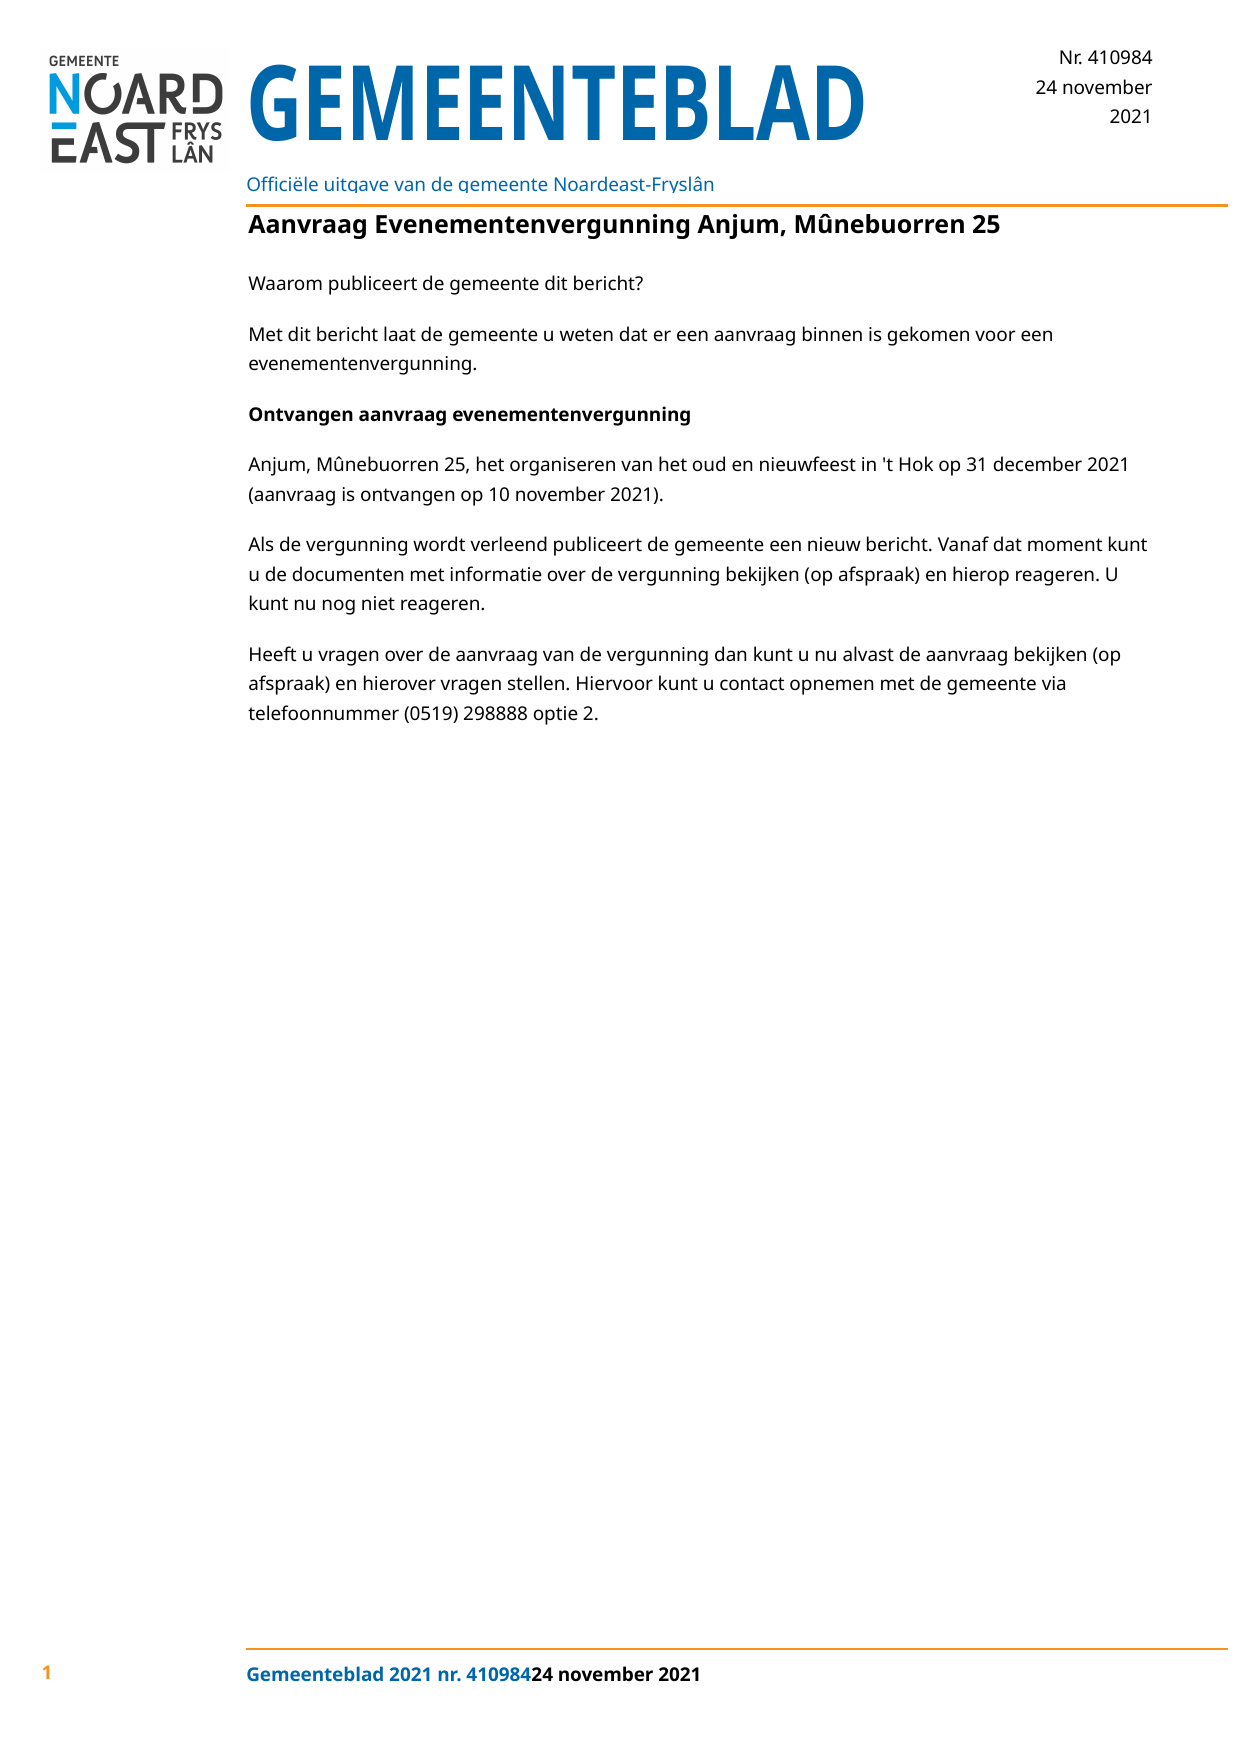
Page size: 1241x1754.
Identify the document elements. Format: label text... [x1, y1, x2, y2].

text Met dit bericht laat de gemeente u weten dat er een aanvraag binnen is gekomen voor een evenementenvergunning. [248, 321, 1152, 376]
text Ontvangen aanvraag evenementenvergunning [248, 401, 1152, 426]
text Als de vergunning wordt verleend publiceert de gemeente een nieuw bericht. Vanaf dat moment kunt u de documenten met informatie over de vergunning bekijken (op afspraak) en hierop reageren. U kunt nu nog niet reageren. [248, 531, 1152, 616]
text Anjum, Mûnebuorren 25, het organiseren van het oud en nieuwfeest in 't Hok op 31 december 2021 (aanvraag is ontvangen op 10 november 2021). [248, 451, 1152, 506]
text Heeft u vragen over de aanvraag van de vergunning dan kunt u nu alvast de aanvraag bekijken (op afspraak) en hierover vragen stellen. Hiervoor kunt u contact opnemen met de gemeente via telefoonnummer (0519) 298888 optie 2. [248, 641, 1152, 726]
text Waarom publiceert de gemeente dit bericht? [248, 270, 1152, 296]
picture [41, 47, 231, 172]
text Aanvraag Evenementenvergunning Anjum, Mûnebuorren 25 [248, 207, 1152, 241]
